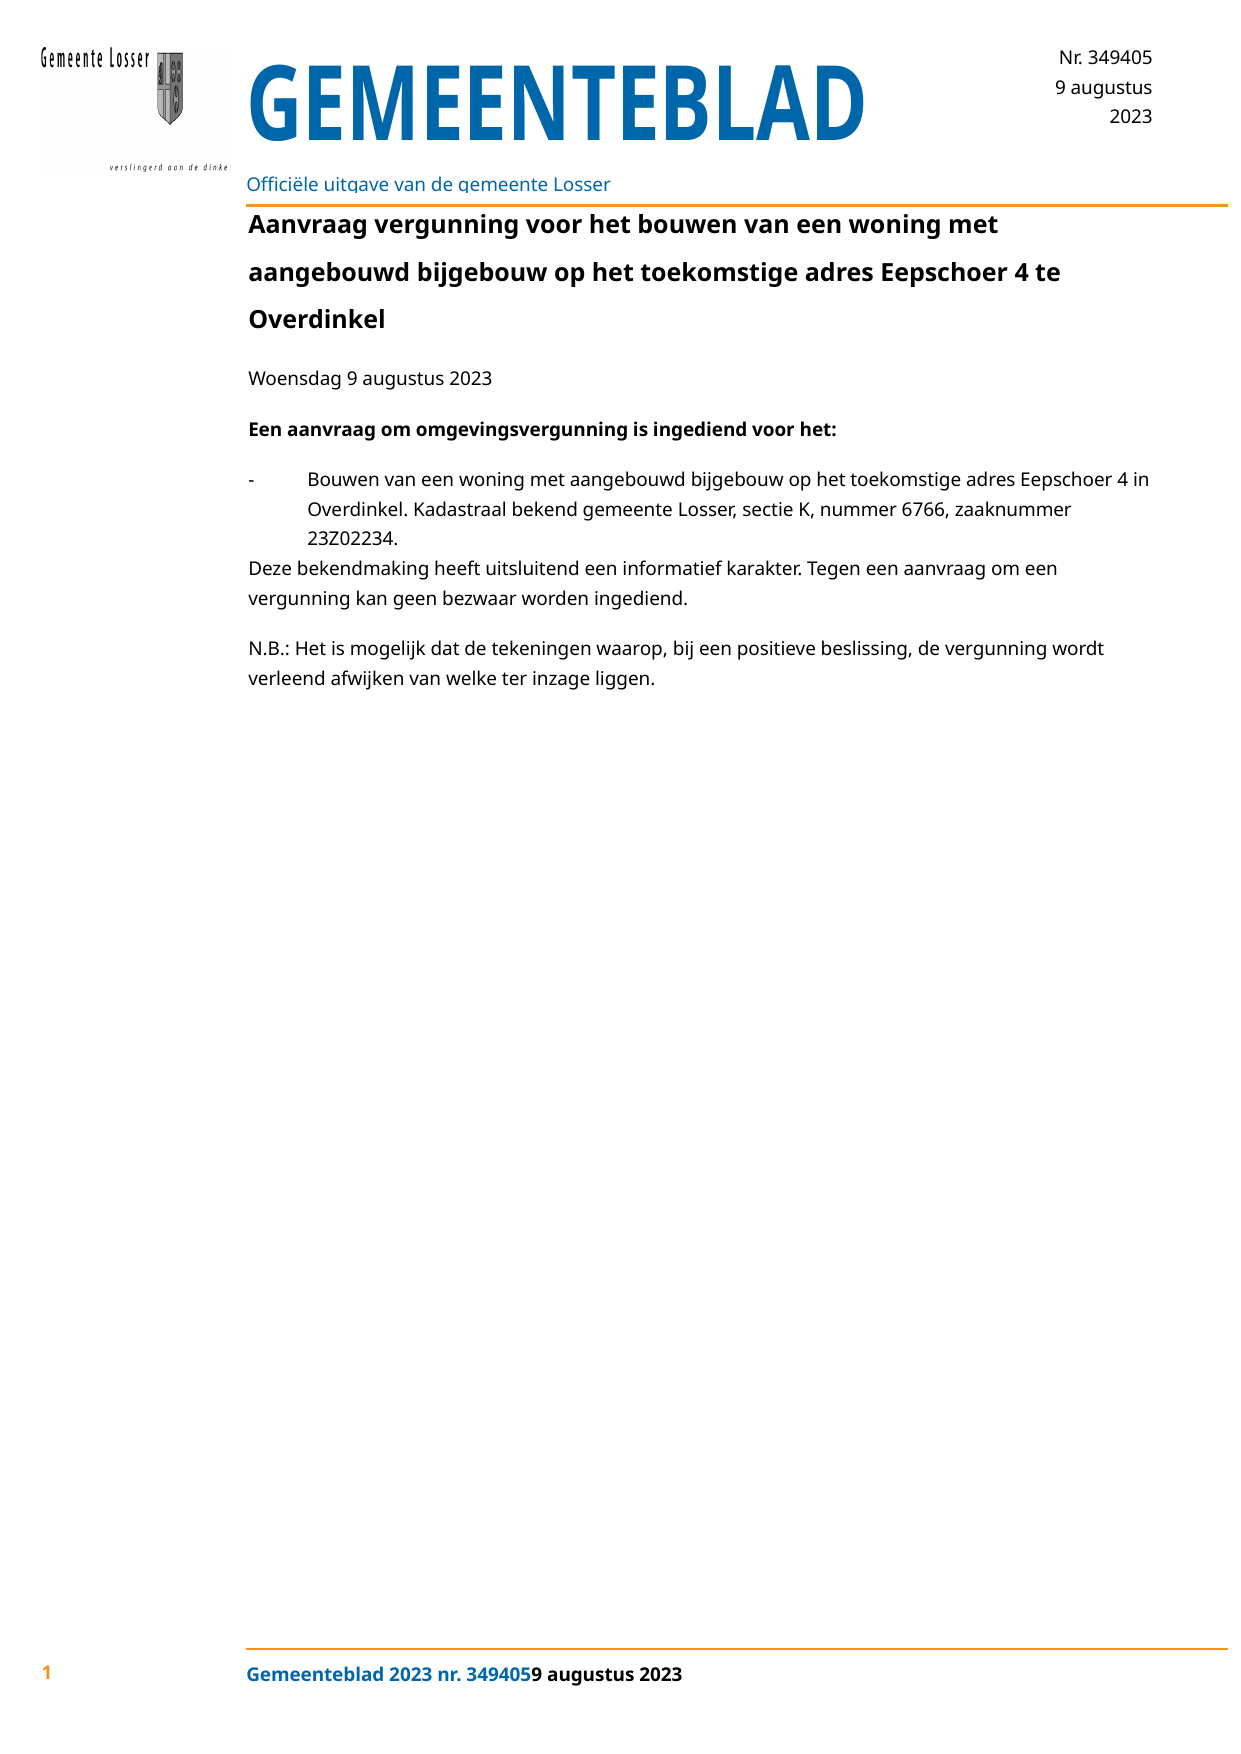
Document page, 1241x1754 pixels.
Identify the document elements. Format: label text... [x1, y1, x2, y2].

text N.B.: Het is mogelijk dat de tekeningen waarop, bij een positieve beslissing, de vergunning wordt verleend afwijken van welke ter inzage liggen. [248, 635, 1152, 690]
picture [41, 47, 231, 172]
text Deze bekendmaking heeft uitsluitend een informatief karakter. Tegen een aanvraag om een vergunning kan geen bezwaar worden ingediend. [248, 555, 1152, 610]
text Aanvraag vergunning voor het bouwen van een woning met aangebouwd bijgebouw op het toekomstige adres Eepschoer 4 te Overdinkel [248, 207, 1152, 336]
text Woensdag 9 augustus 2023 [248, 366, 1152, 391]
list Bouwen van een woning met aangebouwd bijgebouw op het toekomstige adres Eepschoer 4 in Overdinkel. Kadastraal bekend gemeente Losser, sectie K, nummer 6766, zaaknummer 23Z02234. [248, 466, 1152, 551]
text Een aanvraag om omgevingsvergunning is ingediend voor het: [248, 416, 1152, 442]
